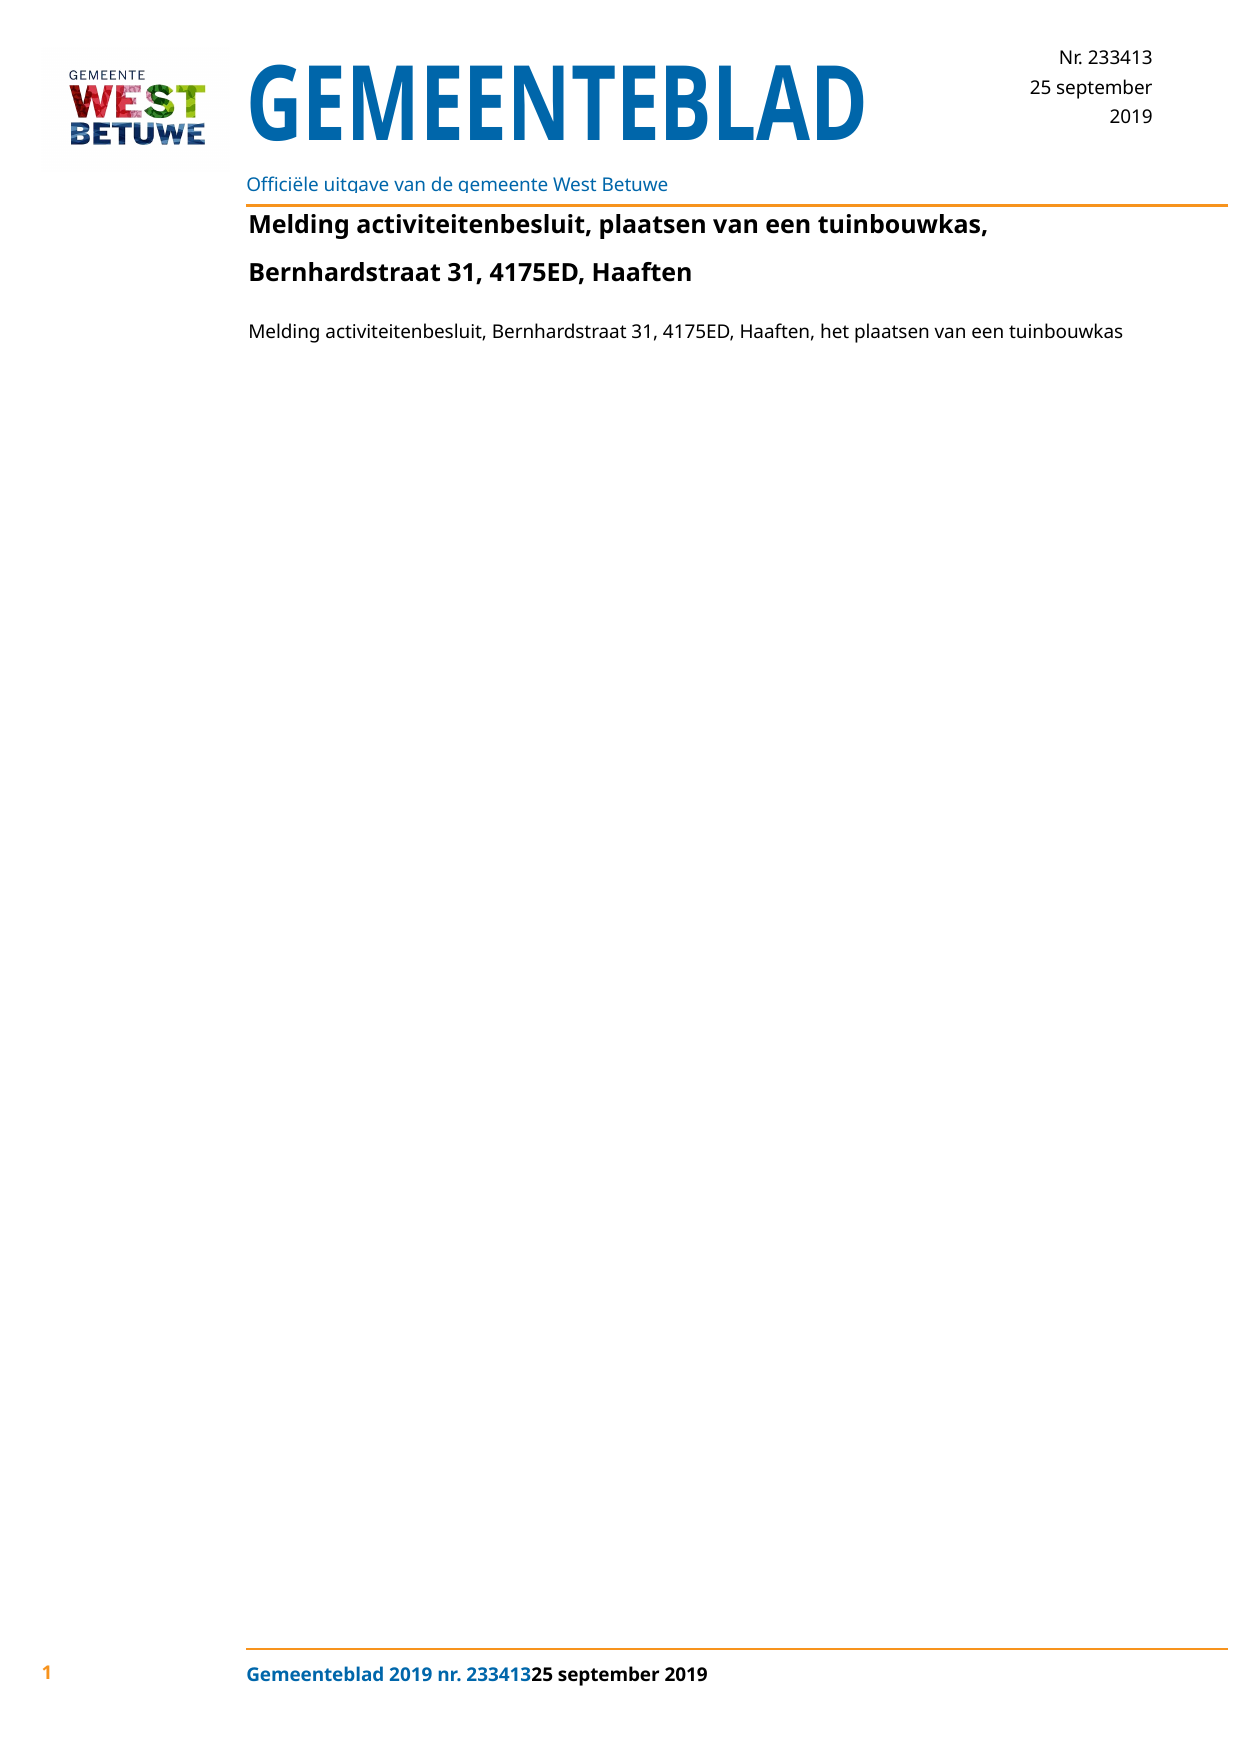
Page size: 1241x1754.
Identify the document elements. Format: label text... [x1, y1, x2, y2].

picture [41, 47, 231, 172]
text Melding activiteitenbesluit, Bernhardstraat 31, 4175ED, Haaften, het plaatsen van een tuinbouwkas [248, 318, 1152, 344]
text Melding activiteitenbesluit, plaatsen van een tuinbouwkas, Bernhardstraat 31, 4175ED, Haaften [248, 207, 1152, 288]
